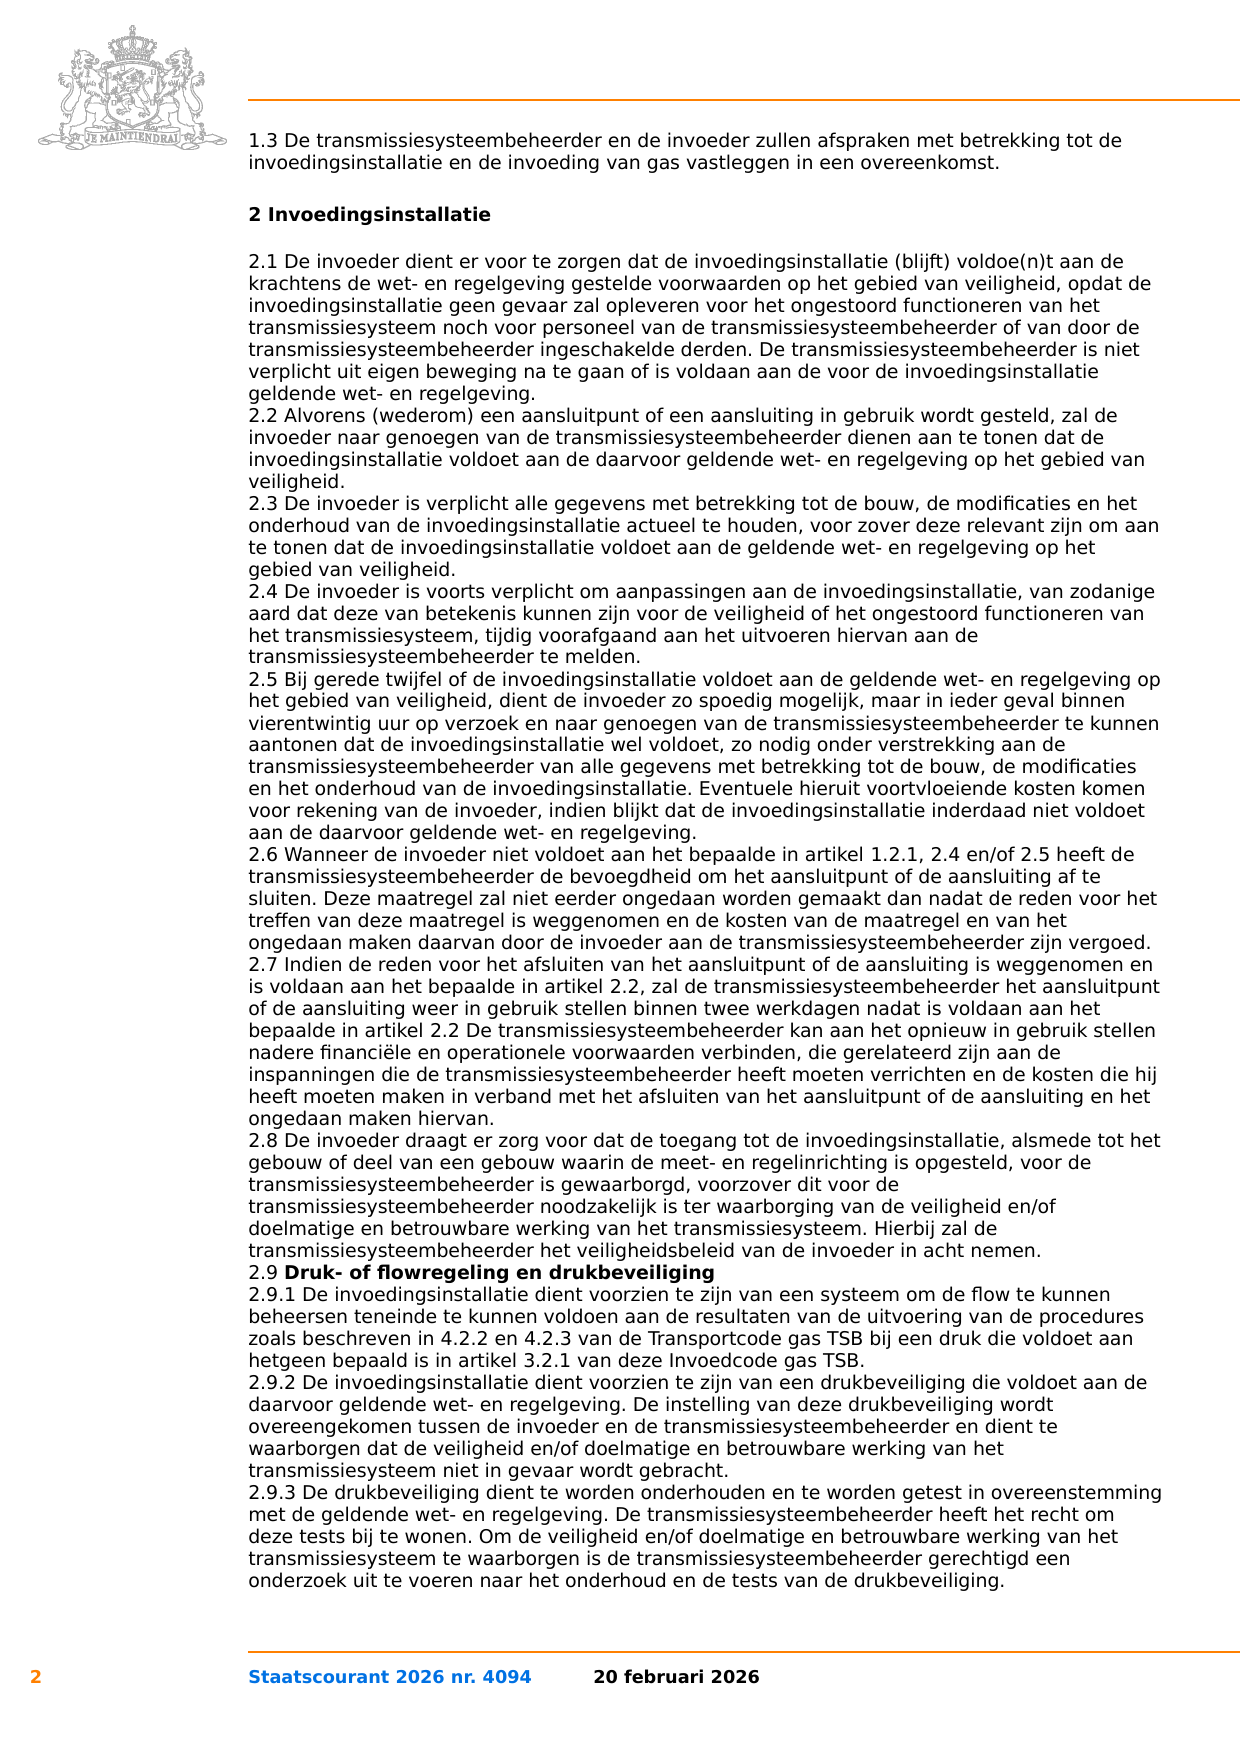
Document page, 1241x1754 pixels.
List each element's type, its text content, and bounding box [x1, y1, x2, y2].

text 2.4 De invoeder is voorts verplicht om aanpassingen aan de invoedingsinstallatie, van zodanige aard dat deze van betekenis kunnen zijn voor de veiligheid of het ongestoord functioneren van het transmissiesysteem, tijdig voorafgaand aan het uitvoeren hiervan aan de transmissiesysteembeheerder te melden. [248, 581, 1163, 668]
text 2.2 Alvorens (wederom) een aansluitpunt of een aansluiting in gebruik wordt gesteld, zal de invoeder naar genoegen van de transmissiesysteembeheerder dienen aan te tonen dat de invoedingsinstallatie voldoet aan de daarvoor geldende wet- en regelgeving op het gebied van veiligheid. [248, 405, 1163, 493]
text 2.8 De invoeder draagt er zorg voor dat de toegang tot de invoedingsinstallatie, alsmede tot het gebouw of deel van een gebouw waarin de meet- en regelinrichting is opgesteld, voor de transmissiesysteembeheerder is gewaarborgd, voorzover dit voor de transmissiesysteembeheerder noodzakelijk is ter waarborging van de veiligheid en/of doelmatige en betrouwbare werking van het transmissiesysteem. Hierbij zal de transmissiesysteembeheerder het veiligheidsbeleid van de invoeder in acht nemen. [248, 1130, 1163, 1262]
text 2.9 Druk- of flowregeling en drukbeveiliging [248, 1262, 1163, 1284]
text 2.9.3 De drukbeveiliging dient te worden onderhouden en te worden getest in overeenstemming met de geldende wet- en regelgeving. De transmissiesysteembeheerder heeft het recht om deze tests bij te wonen. Om de veiligheid en/of doelmatige en betrouwbare werking van het transmissiesysteem te waarborgen is de transmissiesysteembeheerder gerechtigd een onderzoek uit te voeren naar het onderhoud en de tests van de drukbeveiliging. [248, 1482, 1163, 1592]
text 2.6 Wanneer de invoeder niet voldoet aan het bepaalde in artikel 1.2.1, 2.4 en/of 2.5 heeft de transmissiesysteembeheerder de bevoegdheid om het aansluitpunt of de aansluiting af te sluiten. Deze maatregel zal niet eerder ongedaan worden gemaakt dan nadat de reden voor het treffen van deze maatregel is weggenomen en de kosten van de maatregel en van het ongedaan maken daarvan door de invoeder aan de transmissiesysteembeheerder zijn vergoed. [248, 844, 1163, 954]
text 2.7 Indien de reden voor het afsluiten van het aansluitpunt of de aansluiting is weggenomen en is voldaan aan het bepaalde in artikel 2.2, zal de transmissiesysteembeheerder het aansluitpunt of de aansluiting weer in gebruik stellen binnen twee werkdagen nadat is voldaan aan het bepaalde in artikel 2.2 De transmissiesysteembeheerder kan aan het opnieuw in gebruik stellen nadere financiële en operationele voorwaarden verbinden, die gerelateerd zijn aan de inspanningen die de transmissiesysteembeheerder heeft moeten verrichten en de kosten die hij heeft moeten maken in verband met het afsluiten van het aansluitpunt of de aansluiting en het ongedaan maken hiervan. [248, 954, 1163, 1130]
text 2.9.2 De invoedingsinstallatie dient voorzien te zijn van een drukbeveiliging die voldoet aan de daarvoor geldende wet- en regelgeving. De instelling van deze drukbeveiliging wordt overeengekomen tussen de invoeder en de transmissiesysteembeheerder en dient te waarborgen dat de veiligheid en/of doelmatige en betrouwbare werking van het transmissiesysteem niet in gevaar wordt gebracht. [248, 1372, 1163, 1482]
picture [38, 25, 227, 150]
text 2.9.1 De invoedingsinstallatie dient voorzien te zijn van een systeem om de flow te kunnen beheersen teneinde te kunnen voldoen aan de resultaten van de uitvoering van de procedures zoals beschreven in 4.2.2 en 4.2.3 van de Transportcode gas TSB bij een druk die voldoet aan hetgeen bepaald is in artikel 3.2.1 van deze Invoedcode gas TSB. [248, 1284, 1163, 1372]
text 1.3 De transmissiesysteembeheerder en de invoeder zullen afspraken met betrekking tot de invoedingsinstallatie en de invoeding van gas vastleggen in een overeenkomst. [248, 130, 1163, 174]
text 2.3 De invoeder is verplicht alle gegevens met betrekking tot de bouw, de modificaties en het onderhoud van de invoedingsinstallatie actueel te houden, voor zover deze relevant zijn om aan te tonen dat de invoedingsinstallatie voldoet aan de geldende wet- en regelgeving op het gebied van veiligheid. [248, 493, 1163, 581]
subtitle 2 Invoedingsinstallatie [248, 204, 1163, 226]
text 2.5 Bij gerede twijfel of de invoedingsinstallatie voldoet aan de geldende wet- en regelgeving op het gebied van veiligheid, dient de invoeder zo spoedig mogelijk, maar in ieder geval binnen vierentwintig uur op verzoek en naar genoegen van de transmissiesysteembeheerder te kunnen aantonen dat de invoedingsinstallatie wel voldoet, zo nodig onder verstrekking aan de transmissiesysteembeheerder van alle gegevens met betrekking tot de bouw, de modificaties en het onderhoud van de invoedingsinstallatie. Eventuele hieruit voortvloeiende kosten komen voor rekening van de invoeder, indien blijkt dat de invoedingsinstallatie inderdaad niet voldoet aan de daarvoor geldende wet- en regelgeving. [248, 668, 1163, 844]
text 2.1 De invoeder dient er voor te zorgen dat de invoedingsinstallatie (blijft) voldoe(n)t aan de krachtens de wet- en regelgeving gestelde voorwaarden op het gebied van veiligheid, opdat de invoedingsinstallatie geen gevaar zal opleveren voor het ongestoord functioneren van het transmissiesysteem noch voor personeel van de transmissiesysteembeheerder of van door de transmissiesysteembeheerder ingeschakelde derden. De transmissiesysteembeheerder is niet verplicht uit eigen beweging na te gaan of is voldaan aan de voor de invoedingsinstallatie geldende wet- en regelgeving. [248, 251, 1163, 405]
